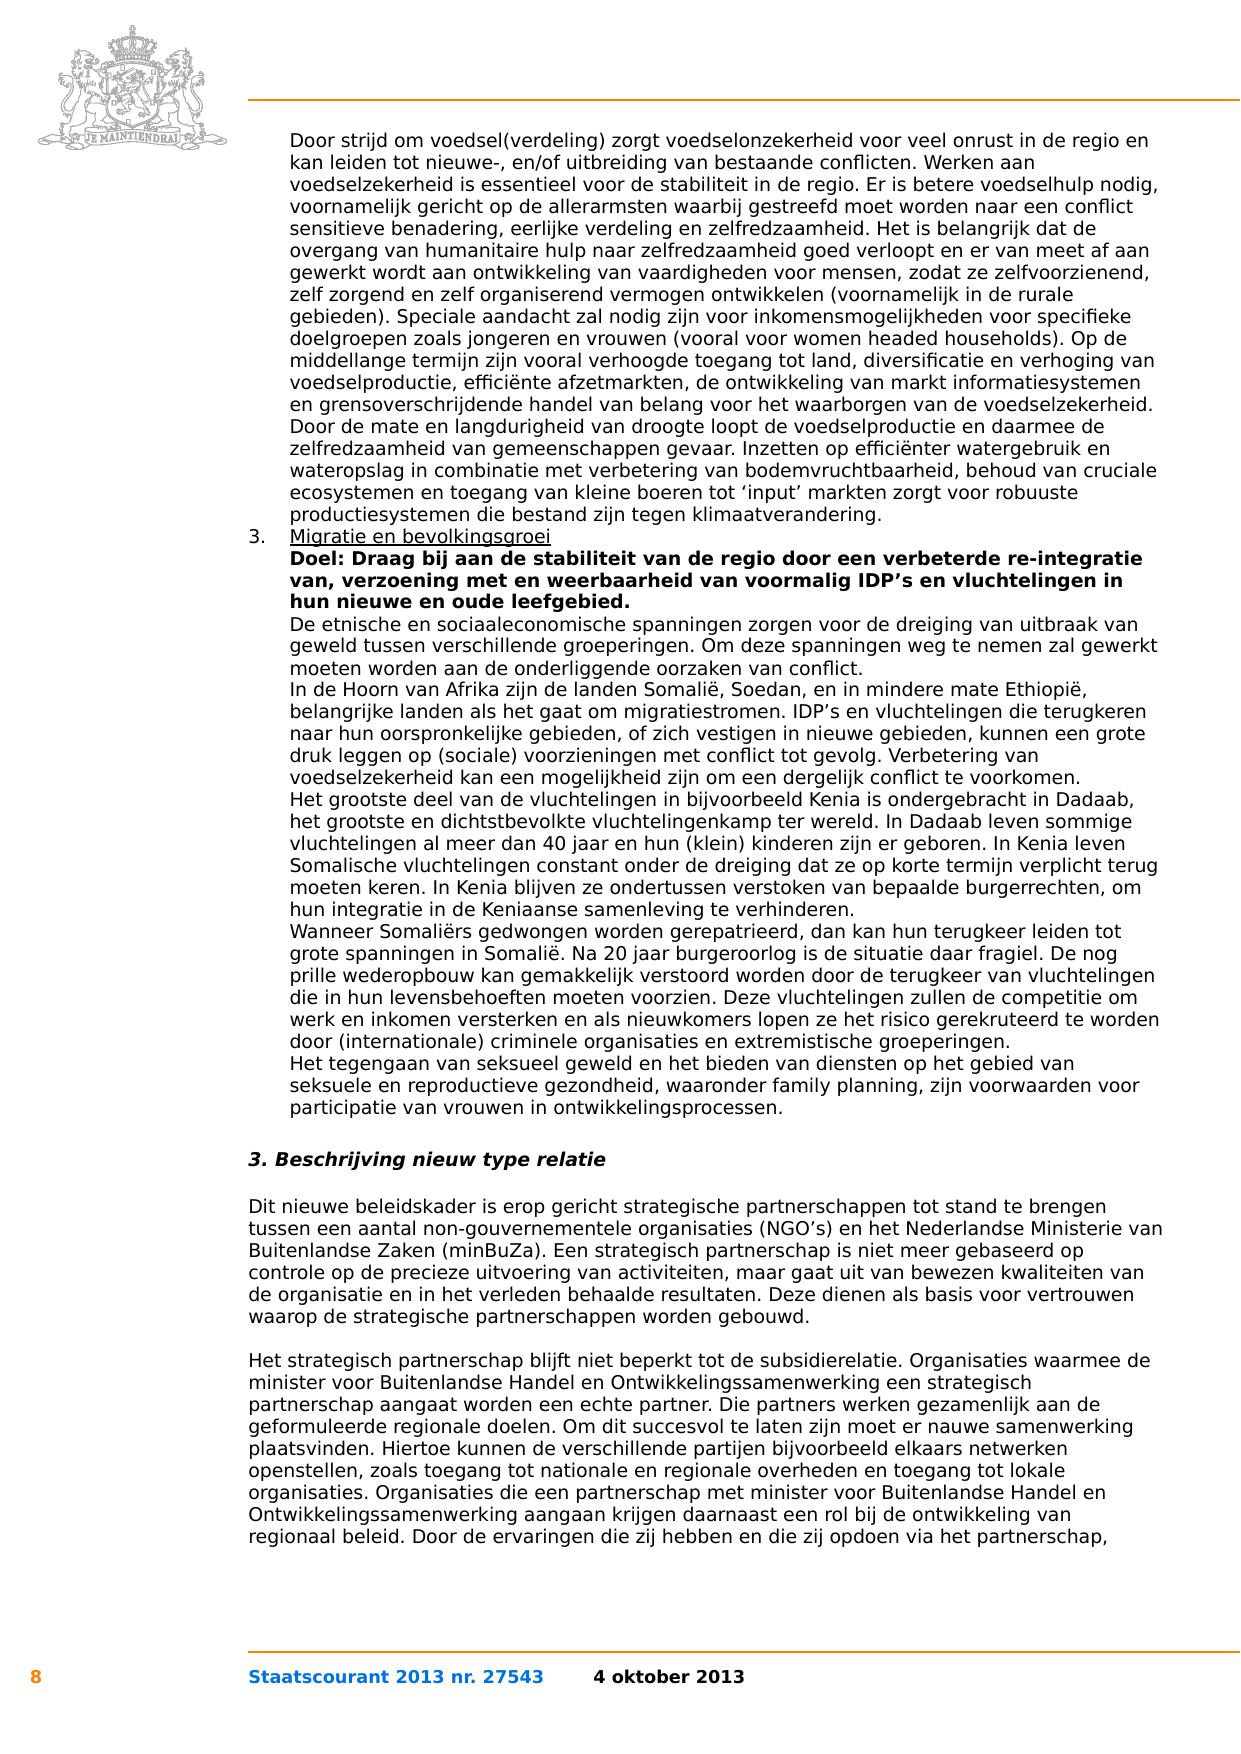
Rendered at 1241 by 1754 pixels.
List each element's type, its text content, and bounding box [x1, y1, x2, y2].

text Het tegengaan van seksueel geweld en het bieden van diensten op het gebied van seksuele en reproductieve gezondheid, waaronder family planning, zijn voorwaarden voor participatie van vrouwen in ontwikkelingsprocessen. [289, 1053, 1163, 1119]
subtitle 3. Beschrijving nieuw type relatie [248, 1149, 1163, 1171]
text In de Hoorn van Afrika zijn de landen Somalië, Soedan, en in mindere mate Ethiopië, belangrijke landen als het gaat om migratiestromen. IDP’s en vluchtelingen die terugkeren naar hun oorspronkelijke gebieden, of zich vestigen in nieuwe gebieden, kunnen een grote druk leggen op (sociale) voorzieningen met conflict tot gevolg. Verbetering van voedselzekerheid kan een mogelijkheid zijn om een dergelijk conflict te voorkomen. [289, 679, 1163, 789]
text 3. Migratie en bevolkingsgroei [248, 526, 1163, 547]
text Wanneer Somaliërs gedwongen worden gerepatrieerd, dan kan hun terugkeer leiden tot grote spanningen in Somalië. Na 20 jaar burgeroorlog is de situatie daar fragiel. De nog prille wederopbouw kan gemakkelijk verstoord worden door de terugkeer van vluchtelingen die in hun levensbehoeften moeten voorzien. Deze vluchtelingen zullen de competitie om werk en inkomen versterken en als nieuwkomers lopen ze het risico gerekruteerd te worden door (internationale) criminele organisaties en extremistische groeperingen. [289, 921, 1163, 1053]
text Het strategisch partnerschap blijft niet beperkt tot de subsidierelatie. Organisaties waarmee de minister voor Buitenlandse Handel en Ontwikkelingssamenwerking een strategisch partnerschap aangaat worden een echte partner. Die partners werken gezamenlijk aan de geformuleerde regionale doelen. Om dit succesvol te laten zijn moet er nauwe samenwerking plaatsvinden. Hiertoe kunnen de verschillende partijen bijvoorbeeld elkaars netwerken openstellen, zoals toegang tot nationale en regionale overheden en toegang tot lokale organisaties. Organisaties die een partnerschap met minister voor Buitenlandse Handel en Ontwikkelingssamenwerking aangaan krijgen daarnaast een rol bij de ontwikkeling van regionaal beleid. Door de ervaringen die zij hebben en die zij opdoen via het partnerschap, [248, 1350, 1163, 1547]
text Door de mate en langdurigheid van droogte loopt de voedselproductie en daarmee de zelfredzaamheid van gemeenschappen gevaar. Inzetten op efficiënter watergebruik en wateropslag in combinatie met verbetering van bodemvruchtbaarheid, behoud van cruciale ecosystemen en toegang van kleine boeren tot ‘input’ markten zorgt voor robuuste productiesystemen die bestand zijn tegen klimaatverandering. [289, 416, 1163, 526]
text Dit nieuwe beleidskader is erop gericht strategische partnerschappen tot stand te brengen tussen een aantal non-gouvernementele organisaties (NGO’s) en het Nederlandse Ministerie van Buitenlandse Zaken (minBuZa). Een strategisch partnerschap is niet meer gebaseerd op controle op de precieze uitvoering van activiteiten, maar gaat uit van bewezen kwaliteiten van de organisatie en in het verleden behaalde resultaten. Deze dienen als basis voor vertrouwen waarop de strategische partnerschappen worden gebouwd. [248, 1196, 1163, 1328]
text Het grootste deel van de vluchtelingen in bijvoorbeeld Kenia is ondergebracht in Dadaab, het grootste en dichtstbevolkte vluchtelingenkamp ter wereld. In Dadaab leven sommige vluchtelingen al meer dan 40 jaar en hun (klein) kinderen zijn er geboren. In Kenia leven Somalische vluchtelingen constant onder de dreiging dat ze op korte termijn verplicht terug moeten keren. In Kenia blijven ze ondertussen verstoken van bepaalde burgerrechten, om hun integratie in de Keniaanse samenleving te verhinderen. [289, 789, 1163, 921]
text Door strijd om voedsel(verdeling) zorgt voedselonzekerheid voor veel onrust in de regio en kan leiden tot nieuwe-, en/of uitbreiding van bestaande conflicten. Werken aan voedselzekerheid is essentieel voor de stabiliteit in de regio. Er is betere voedselhulp nodig, voornamelijk gericht op de allerarmsten waarbij gestreefd moet worden naar een conflict sensitieve benadering, eerlijke verdeling en zelfredzaamheid. Het is belangrijk dat de overgang van humanitaire hulp naar zelfredzaamheid goed verloopt en er van meet af aan gewerkt wordt aan ontwikkeling van vaardigheden voor mensen, zodat ze zelfvoorzienend, zelf zorgend en zelf organiserend vermogen ontwikkelen (voornamelijk in de rurale gebieden). Speciale aandacht zal nodig zijn voor inkomensmogelijkheden voor specifieke doelgroepen zoals jongeren en vrouwen (vooral voor women headed households). Op de middellange termijn zijn vooral verhoogde toegang tot land, diversificatie en verhoging van voedselproductie, efficiënte afzetmarkten, de ontwikkeling van markt informatiesystemen en grensoverschrijdende handel van belang voor het waarborgen van de voedselzekerheid. [289, 130, 1163, 416]
picture [38, 25, 227, 150]
text De etnische en sociaaleconomische spanningen zorgen voor de dreiging van uitbraak van geweld tussen verschillende groeperingen. Om deze spanningen weg te nemen zal gewerkt moeten worden aan de onderliggende oorzaken van conflict. [289, 613, 1163, 679]
text Doel: Draag bij aan de stabiliteit van de regio door een verbeterde re-integratie van, verzoening met en weerbaarheid van voormalig IDP’s en vluchtelingen in hun nieuwe en oude leefgebied. [289, 547, 1163, 613]
